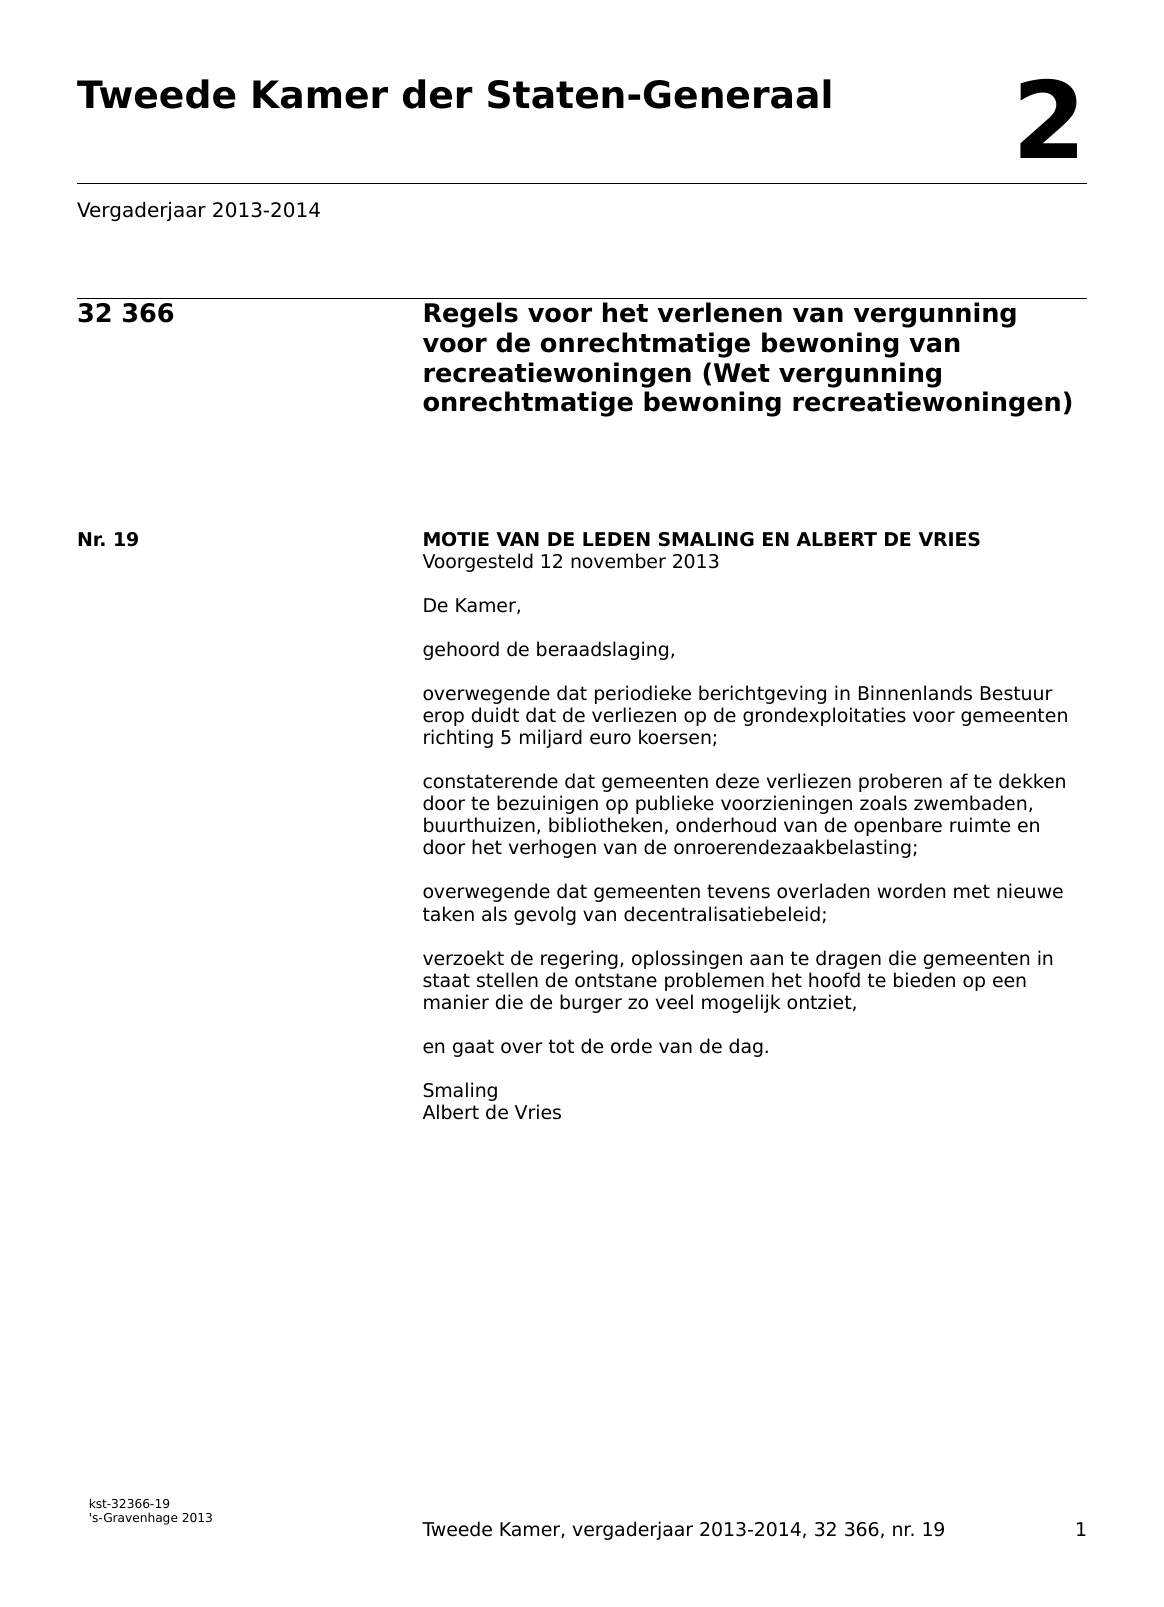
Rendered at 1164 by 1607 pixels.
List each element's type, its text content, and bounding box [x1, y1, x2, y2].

text Voorgesteld 12 november 2013 [422, 551, 1087, 573]
text overwegende dat periodieke berichtgeving in Binnenlands Bestuur erop duidt dat de verliezen op de grondexploitaties voor gemeenten richting 5 miljard euro koersen; [422, 683, 1087, 749]
table_header Tweede Kamer der Staten-Generaal [77, 59, 886, 183]
text en gaat over tot de orde van de dag. [422, 1036, 1087, 1058]
text De Kamer, [422, 595, 1087, 617]
subtitle Nr. 19 MOTIE VAN DE LEDEN SMALING EN ALBERT DE VRIES [77, 529, 1087, 551]
text kst-32366-19 [88, 1497, 323, 1511]
text Smaling [422, 1080, 1087, 1102]
table_cell Vergaderjaar 2013-2014 [77, 184, 1087, 298]
text Albert de Vries [422, 1102, 1087, 1124]
text constaterende dat gemeenten deze verliezen proberen af te dekken door te bezuinigen op publieke voorzieningen zoals zwembaden, buurthuizen, bibliotheken, onderhoud van de openbare ruimte en door het verhogen van de onroerendezaakbelasting; [422, 771, 1087, 859]
text overwegende dat gemeenten tevens overladen worden met nieuwe taken als gevolg van decentralisatiebeleid; [422, 881, 1087, 925]
text gehoord de beraadslaging, [422, 639, 1087, 661]
subtitle 32 366 Regels voor het verlenen van vergunning voor de onrechtmatige bewoning van recreatiewoningen (Wet vergunning onrechtmatige bewoning recreatiewoningen) [77, 299, 1087, 418]
text verzoekt de regering, oplossingen aan te dragen die gemeenten in staat stellen de ontstane problemen het hoofd te bieden op een manier die de burger zo veel mogelijk ontziet, [422, 948, 1087, 1013]
text 's-Gravenhage 2013 [88, 1511, 323, 1525]
table_header 2 [886, 59, 1087, 183]
